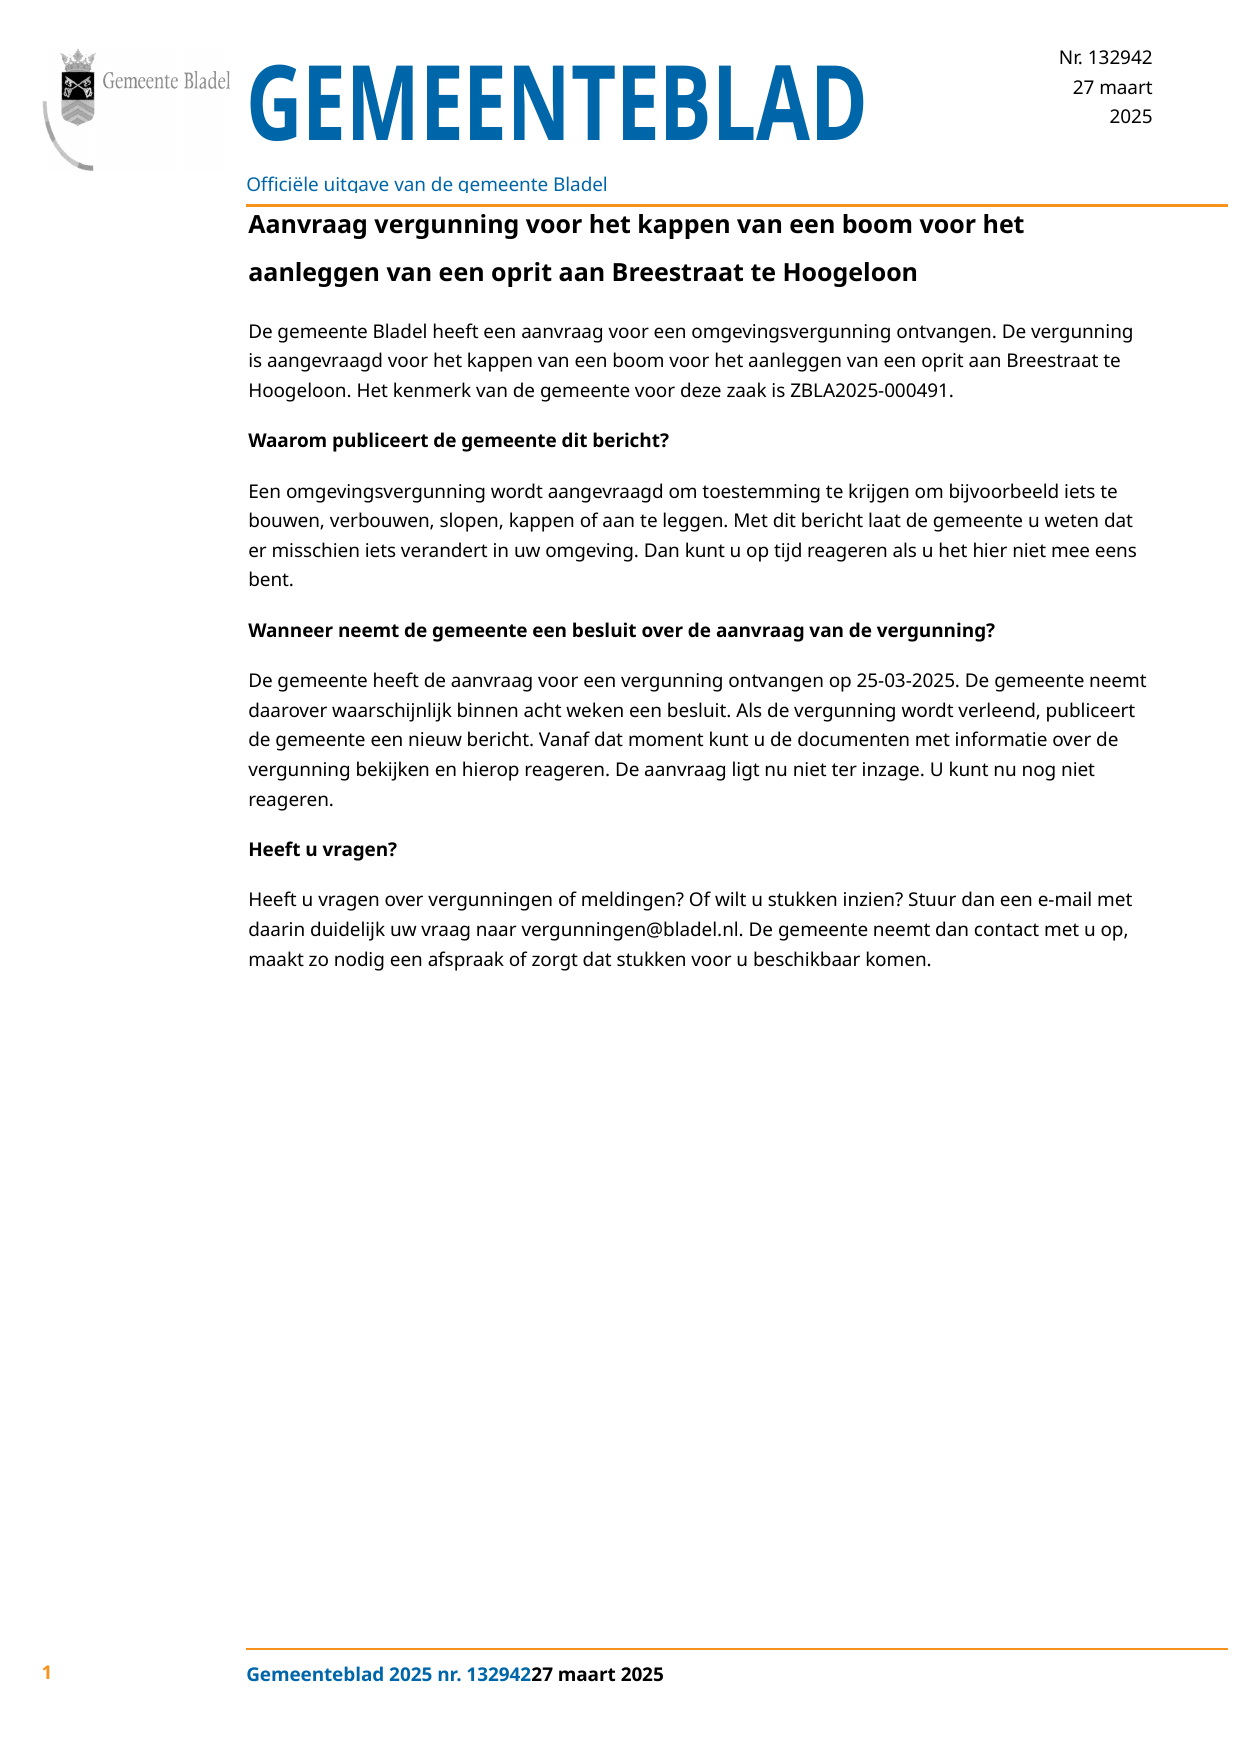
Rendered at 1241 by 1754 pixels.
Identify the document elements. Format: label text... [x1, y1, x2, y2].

text Een omgevingsvergunning wordt aangevraagd om toestemming te krijgen om bijvoorbeeld iets te bouwen, verbouwen, slopen, kappen of aan te leggen. Met dit bericht laat de gemeente u weten dat er misschien iets verandert in uw omgeving. Dan kunt u op tijd reageren als u het hier niet mee eens bent. [248, 478, 1152, 592]
text De gemeente heeft de aanvraag voor een vergunning ontvangen op 25-03-2025. De gemeente neemt daarover waarschijnlijk binnen acht weken een besluit. Als de vergunning wordt verleend, publiceert de gemeente een nieuw bericht. Vanaf dat moment kunt u de documenten met informatie over de vergunning bekijken en hierop reageren. De aanvraag ligt nu niet ter inzage. U kunt nu nog niet reageren. [248, 667, 1152, 812]
picture [41, 47, 231, 172]
text De gemeente Bladel heeft een aanvraag voor een omgevingsvergunning ontvangen. De vergunning is aangevraagd voor het kappen van een boom voor het aanleggen van een oprit aan Breestraat te Hoogeloon. Het kenmerk van de gemeente voor deze zaak is ZBLA2025-000491. [248, 318, 1152, 403]
text Wanneer neemt de gemeente een besluit over de aanvraag van de vergunning? [248, 617, 1152, 643]
text Waarom publiceert de gemeente dit bericht? [248, 427, 1152, 453]
text Heeft u vragen? [248, 836, 1152, 862]
text Heeft u vragen over vergunningen of meldingen? Of wilt u stukken inzien? Stuur dan een e-mail met daarin duidelijk uw vraag naar vergunningen@bladel.nl. De gemeente neemt dan contact met u op, maakt zo nodig een afspraak of zorgt dat stukken voor u beschikbaar komen. [248, 887, 1152, 972]
text Aanvraag vergunning voor het kappen van een boom voor het aanleggen van een oprit aan Breestraat te Hoogeloon [248, 207, 1152, 288]
